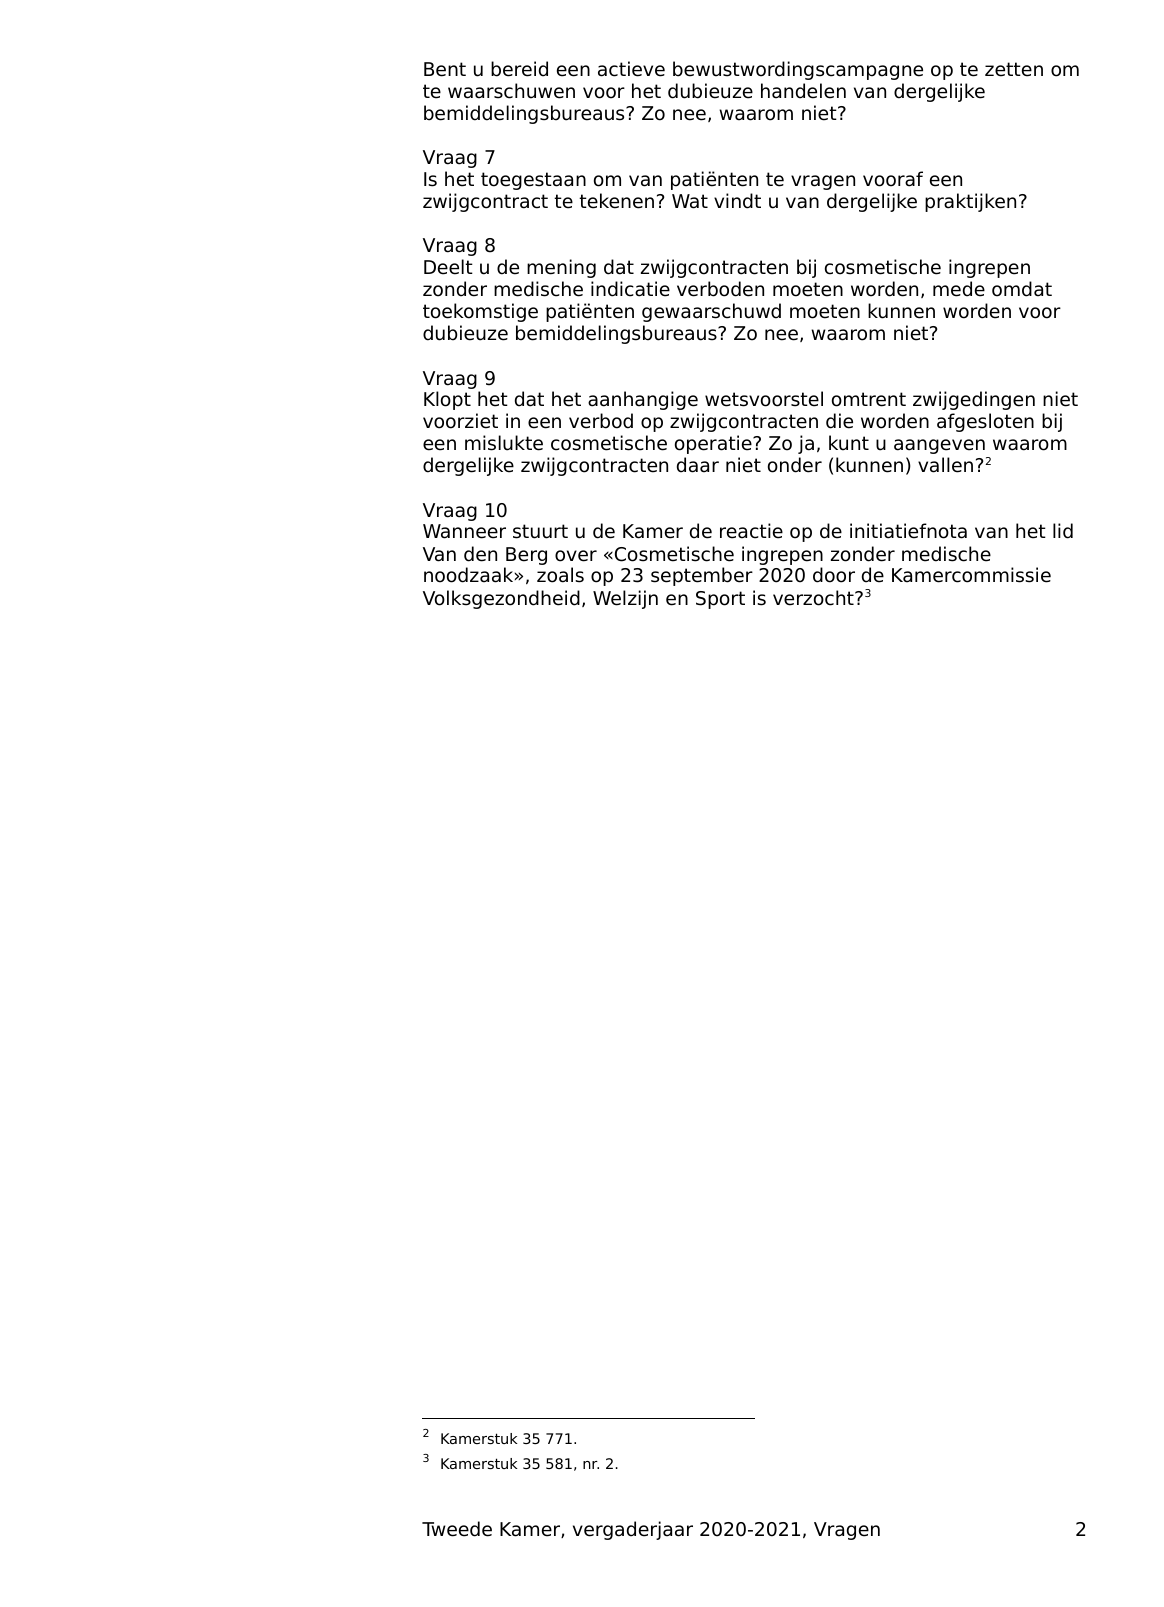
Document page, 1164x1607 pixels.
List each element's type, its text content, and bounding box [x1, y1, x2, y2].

text Vraag 9 [422, 367, 1087, 389]
text Vraag 10 [422, 499, 1087, 521]
text Kamerstuk 35 771. [422, 1427, 1087, 1449]
text Deelt u de mening dat zwijgcontracten bij cosmetische ingrepen zonder medische indicatie verboden moeten worden, mede omdat toekomstige patiënten gewaarschuwd moeten kunnen worden voor dubieuze bemiddelingsbureaus? Zo nee, waarom niet? [422, 257, 1087, 345]
text Is het toegestaan om van patiënten te vragen vooraf een zwijgcontract te tekenen? Wat vindt u van dergelijke praktijken? [422, 169, 1087, 213]
text Vraag 8 [422, 235, 1087, 257]
text Wanneer stuurt u de Kamer de reactie op de initiatiefnota van het lid Van den Berg over «Cosmetische ingrepen zonder medische noodzaak», zoals op 23 september 2020 door de Kamercommissie Volksgezondheid, Welzijn en Sport is verzocht? [422, 521, 1087, 609]
text Klopt het dat het aanhangige wetsvoorstel omtrent zwijgedingen niet voorziet in een verbod op zwijgcontracten die worden afgesloten bij een mislukte cosmetische operatie? Zo ja, kunt u aangeven waarom dergelijke zwijgcontracten daar niet onder (kunnen) vallen? [422, 389, 1087, 477]
text Kamerstuk 35 581, nr. 2. [422, 1452, 1087, 1474]
text Bent u bereid een actieve bewustwordingscampagne op te zetten om te waarschuwen voor het dubieuze handelen van dergelijke bemiddelingsbureaus? Zo nee, waarom niet? [422, 59, 1087, 125]
text Vraag 7 [422, 147, 1087, 169]
